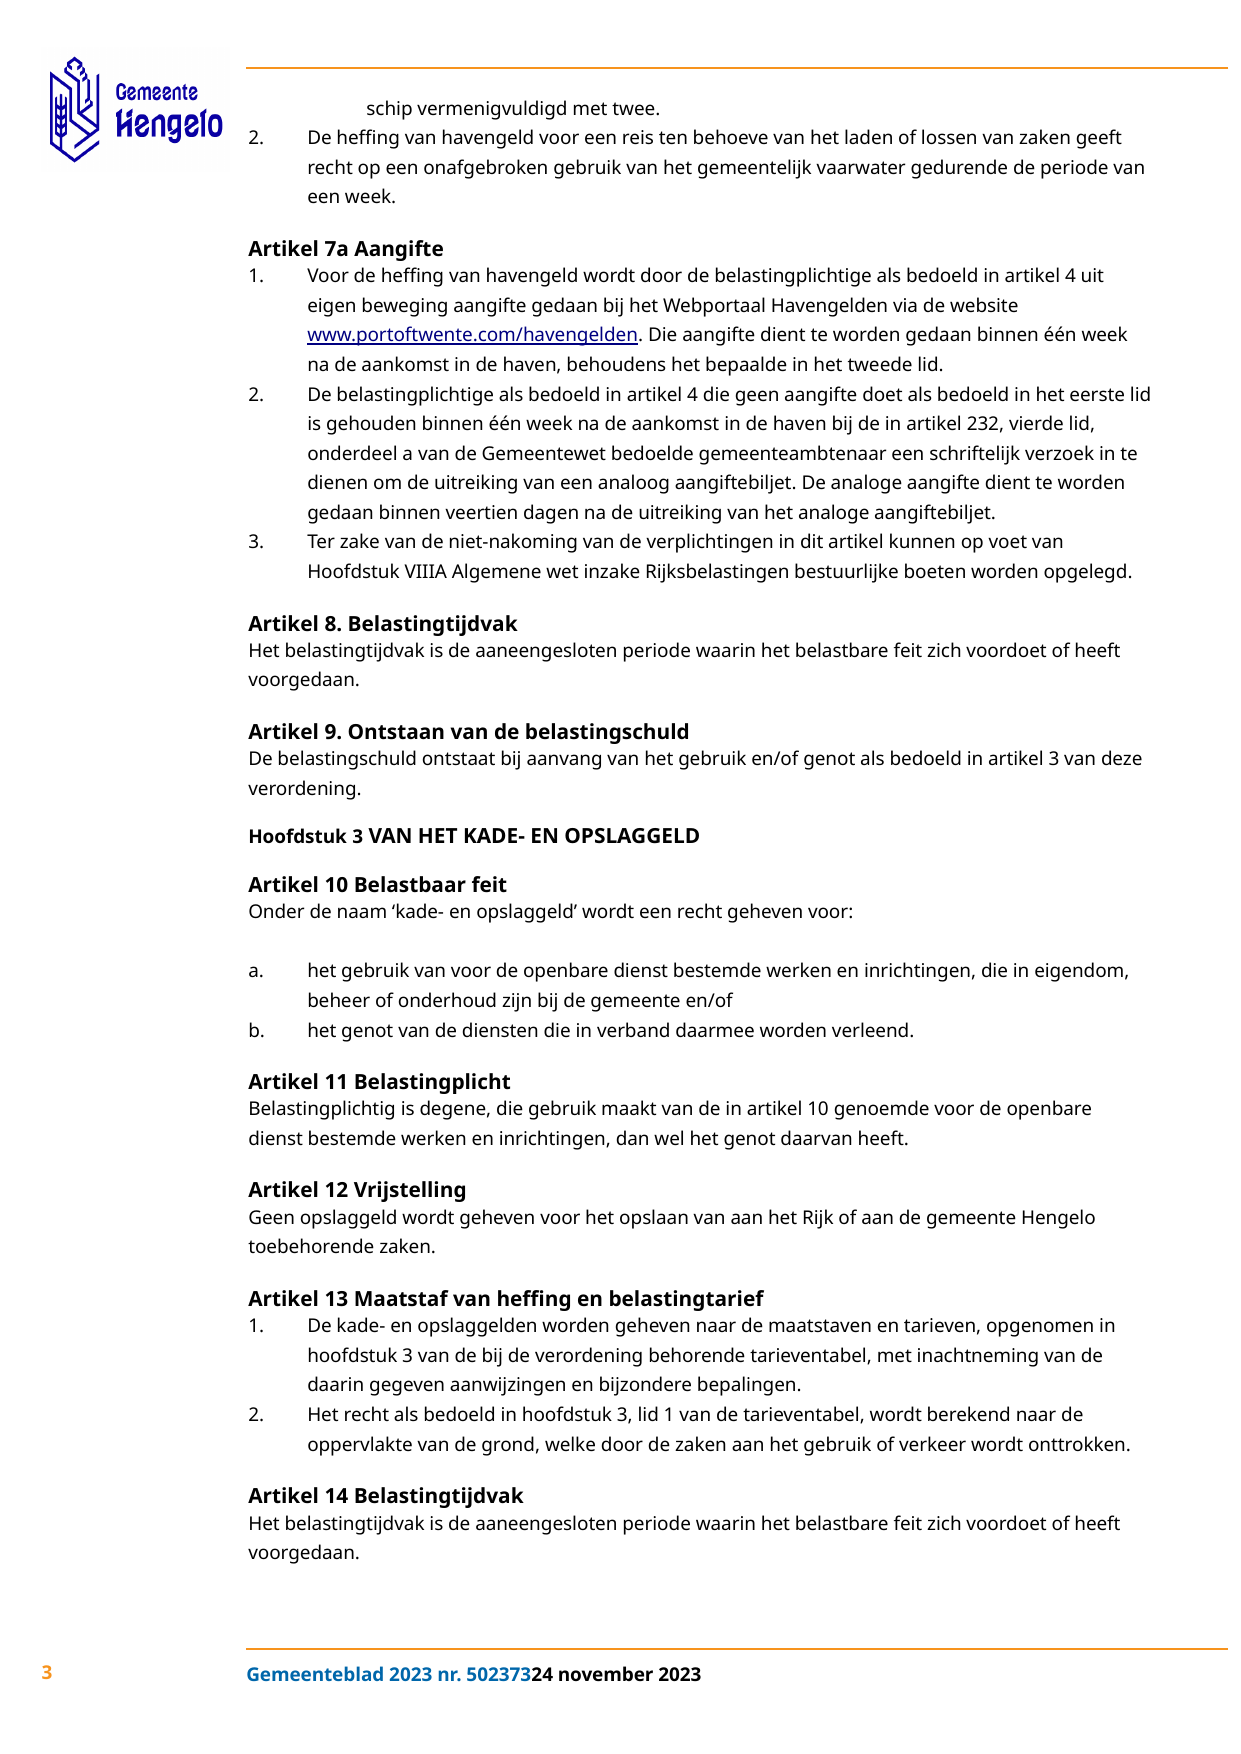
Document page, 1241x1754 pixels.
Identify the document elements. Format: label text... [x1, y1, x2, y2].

text Artikel 7a Aangifte [248, 234, 1152, 262]
list Ter zake van de niet-nakoming van de verplichtingen in dit artikel kunnen op voet van Hoofdstuk VIIIA Algemene wet inzake Rijksbelastingen bestuurlijke boeten worden opgelegd. [248, 529, 1152, 584]
text Hoofdstuk 3 VAN HET KADE- EN OPSLAGGELD [248, 821, 1152, 849]
text Artikel 9. Ontstaan van de belastingschuld [248, 717, 1152, 746]
text De belastingschuld ontstaat bij aanvang van het gebruik en/of genot als bedoeld in artikel 3 van deze verordening. [248, 746, 1152, 801]
picture [41, 47, 231, 172]
list het gebruik van voor de openbare dienst bestemde werken en inrichtingen, die in eigendom, beheer of onderhoud zijn bij de gemeente en/of [248, 958, 1152, 1013]
text Belastingplichtig is degene, die gebruik maakt van de in artikel 10 genoemde voor de openbare dienst bestemde werken en inrichtingen, dan wel het genot daarvan heeft. [248, 1096, 1152, 1151]
text Artikel 14 Belastingtijdvak [248, 1481, 1152, 1510]
list Voor de heffing van havengeld wordt door de belastingplichtige als bedoeld in artikel 4 uit eigen beweging aangifte gedaan bij het Webportaal Havengelden via de website www.portoftwente.com/havengelden. Die aangifte dient te worden gedaan binnen één week na de aankomst in de haven, behoudens het bepaalde in het tweede lid. [248, 262, 1152, 377]
list De kade- en opslaggelden worden geheven naar de maatstaven en tarieven, opgenomen in hoofdstuk 3 van de bij de verordening behorende tarieventabel, met inachtneming van de daarin gegeven aanwijzingen en bijzondere bepalingen. [248, 1312, 1152, 1397]
text Onder de naam ‘kade- en opslaggeld’ wordt een recht geheven voor: [248, 898, 1152, 924]
list het genot van de diensten die in verband daarmee worden verleend. [248, 1017, 1152, 1042]
text Het belastingtijdvak is de aaneengesloten periode waarin het belastbare feit zich voordoet of heeft voorgedaan. [248, 1510, 1152, 1565]
text Artikel 8. Belastingtijdvak [248, 609, 1152, 637]
text Het belastingtijdvak is de aaneengesloten periode waarin het belastbare feit zich voordoet of heeft voorgedaan. [248, 637, 1152, 692]
text Geen opslaggeld wordt geheven voor het opslaan van aan het Rijk of aan de gemeente Hengelo toebehorende zaken. [248, 1204, 1152, 1259]
list De belastingplichtige als bedoeld in artikel 4 die geen aangifte doet als bedoeld in het eerste lid is gehouden binnen één week na de aankomst in de haven bij de in artikel 232, vierde lid, onderdeel a van de Gemeentewet bedoelde gemeenteambtenaar een schriftelijk verzoek in te dienen om de uitreiking van een analoog aangiftebiljet. De analoge aangifte dient te worden gedaan binnen veertien dagen na de uitreiking van het analoge aangiftebiljet. [248, 381, 1152, 525]
list De heffing van havengeld voor een reis ten behoeve van het laden of lossen van zaken geeft recht op een onafgebroken gebruik van het gemeentelijk vaarwater gedurende de periode van een week. [248, 124, 1152, 209]
list schip vermenigvuldigd met twee. [307, 95, 1152, 121]
text Artikel 13 Maatstaf van heffing en belastingtarief [248, 1284, 1152, 1312]
text Artikel 12 Vrijstelling [248, 1176, 1152, 1204]
text Artikel 10 Belastbaar feit [248, 870, 1152, 898]
text Artikel 11 Belastingplicht [248, 1067, 1152, 1096]
list Het recht als bedoeld in hoofdstuk 3, lid 1 van de tarieventabel, wordt berekend naar de oppervlakte van de grond, welke door de zaken aan het gebruik of verkeer wordt onttrokken. [248, 1401, 1152, 1457]
